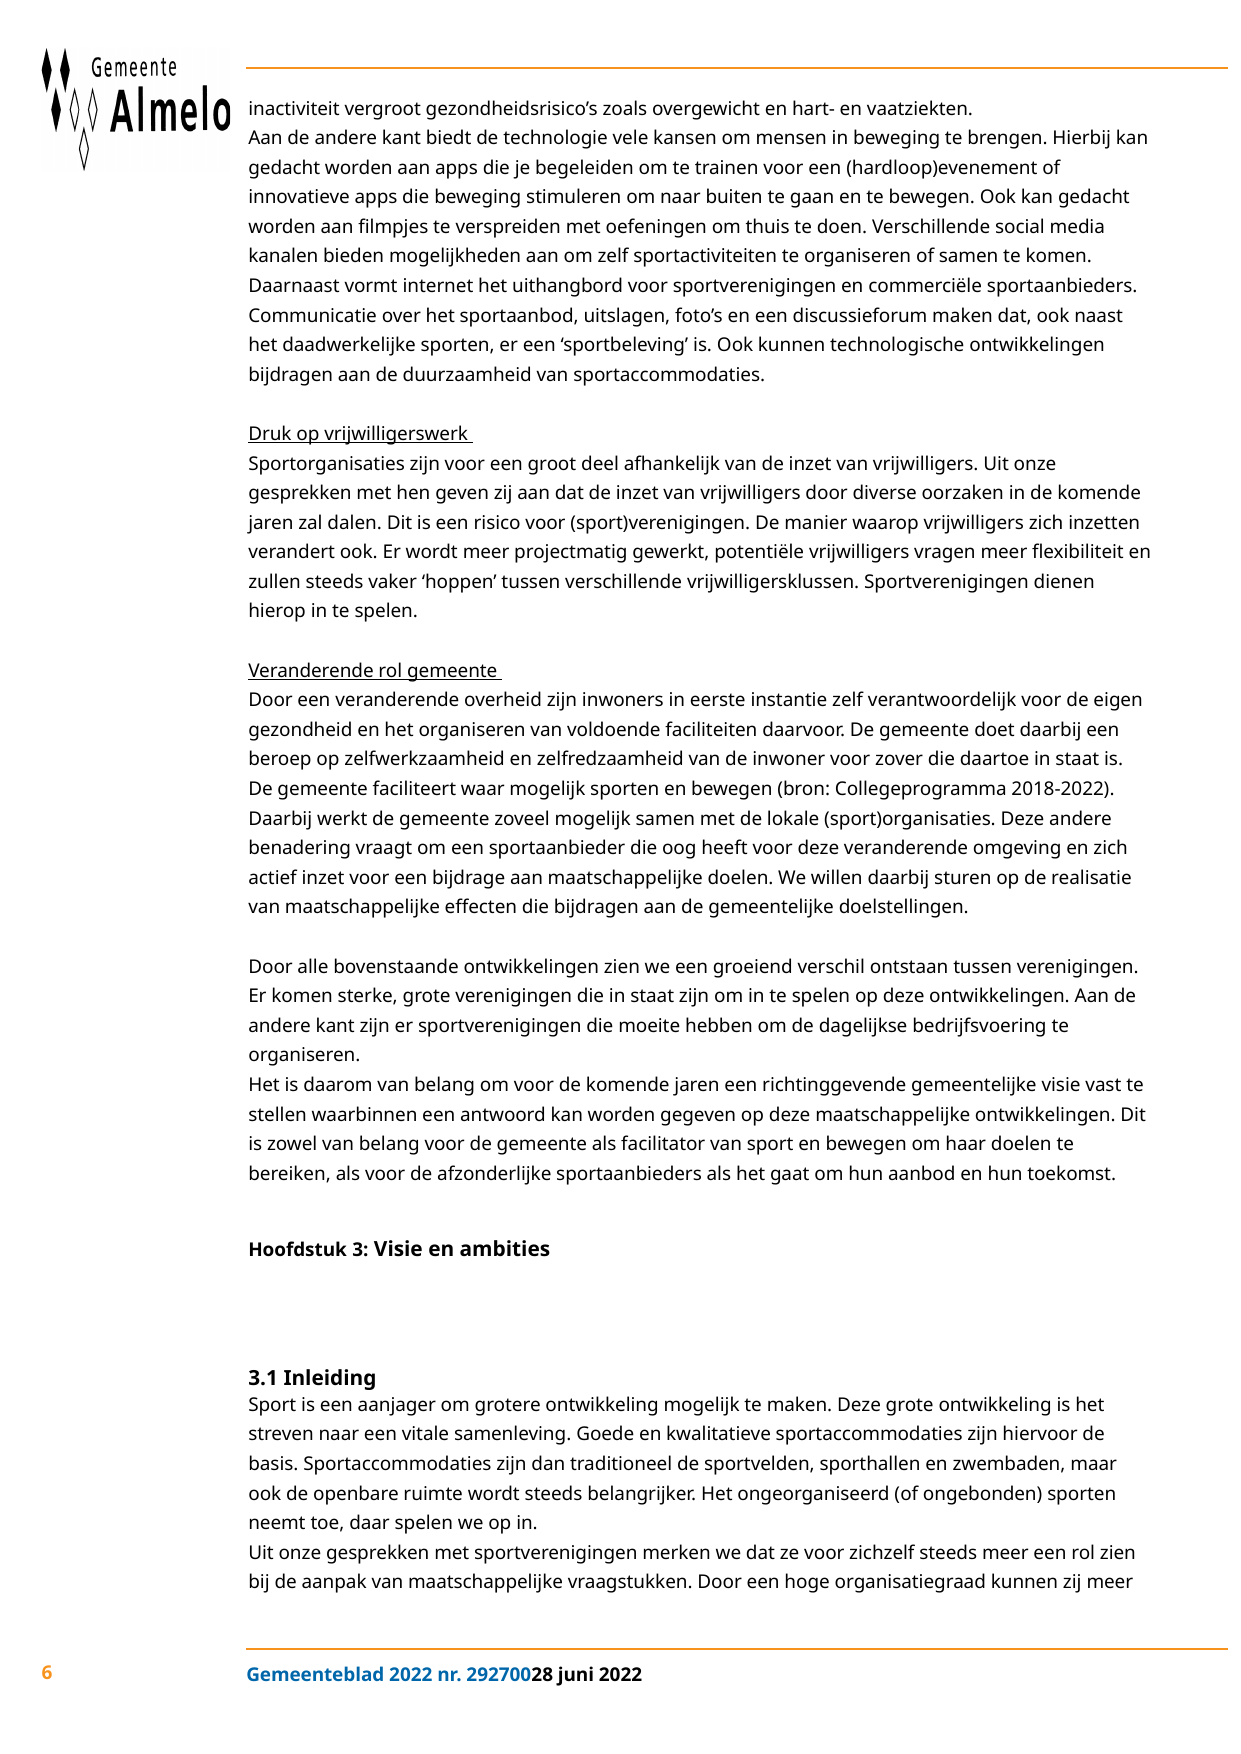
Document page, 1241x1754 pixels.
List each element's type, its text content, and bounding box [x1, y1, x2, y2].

text 3.1 Inleiding [248, 1363, 1152, 1391]
text Veranderende rol gemeente [248, 657, 1152, 683]
table_header Door alle bovenstaande ontwikkelingen zien we een groeiend verschil ontstaan tussen verenigingen. Er komen sterke, grote verenigingen die in staat zijn om in te spelen op deze ontwikkelingen. Aan de andere kant zijn er sportverenigingen die moeite hebben om de dagelijkse bedrijfsvoering te organiseren. Het is daarom van belang om voor de komende jaren een richtinggevende gemeentelijke visie vast te stellen waarbinnen een antwoord kan worden gegeven op deze maatschappelijke ontwikkelingen. Dit is zowel van belang voor de gemeente als facilitator van sport en bewegen om haar doelen te bereiken, als voor de afzonderlijke sportaanbieders als het gaat om hun aanbod en hun toekomst. [248, 953, 1152, 1186]
text Druk op vrijwilligerswerk [248, 420, 1152, 446]
picture [41, 47, 231, 172]
text Hoofdstuk 3: Visie en ambities [248, 1234, 1152, 1263]
text Aan de andere kant biedt de technologie vele kansen om mensen in beweging te brengen. Hierbij kan gedacht worden aan apps die je begeleiden om te trainen voor een (hardloop)evenement of innovatieve apps die beweging stimuleren om naar buiten te gaan en te bewegen. Ook kan gedacht worden aan filmpjes te verspreiden met oefeningen om thuis te doen. Verschillende social media kanalen bieden mogelijkheden aan om zelf sportactiviteiten te organiseren of samen te komen. Daarnaast vormt internet het uithangbord voor sportverenigingen en commerciële sportaanbieders. Communicatie over het sportaanbod, uitslagen, foto’s en een discussieforum maken dat, ook naast het daadwerkelijke sporten, er een ‘sportbeleving’ is. Ook kunnen technologische ontwikkelingen bijdragen aan de duurzaamheid van sportaccommodaties. [248, 124, 1152, 387]
text Sportorganisaties zijn voor een groot deel afhankelijk van de inzet van vrijwilligers. Uit onze gesprekken met hen geven zij aan dat de inzet van vrijwilligers door diverse oorzaken in de komende jaren zal dalen. Dit is een risico voor (sport)verenigingen. De manier waarop vrijwilligers zich inzetten verandert ook. Er wordt meer projectmatig gewerkt, potentiële vrijwilligers vragen meer flexibiliteit en zullen steeds vaker ‘hoppen’ tussen verschillende vrijwilligersklussen. Sportverenigingen dienen hierop in te spelen. [248, 450, 1152, 623]
text Uit onze gesprekken met sportverenigingen merken we dat ze voor zichzelf steeds meer een rol zien bij de aanpak van maatschappelijke vraagstukken. Door een hoge organisatiegraad kunnen zij meer [248, 1539, 1152, 1594]
text inactiviteit vergroot gezondheidsrisico’s zoals overgewicht en hart- en vaatziekten. [248, 95, 1152, 121]
text Door een veranderende overheid zijn inwoners in eerste instantie zelf verantwoordelijk voor de eigen gezondheid en het organiseren van voldoende faciliteiten daarvoor. De gemeente doet daarbij een beroep op zelfwerkzaamheid en zelfredzaamheid van de inwoner voor zover die daartoe in staat is. De gemeente faciliteert waar mogelijk sporten en bewegen (bron: Collegeprogramma 2018-2022). Daarbij werkt de gemeente zoveel mogelijk samen met de lokale (sport)organisaties. Deze andere benadering vraagt om een sportaanbieder die oog heeft voor deze veranderende omgeving en zich actief inzet voor een bijdrage aan maatschappelijke doelen. We willen daarbij sturen op de realisatie van maatschappelijke effecten die bijdragen aan de gemeentelijke doelstellingen. [248, 686, 1152, 919]
text Sport is een aanjager om grotere ontwikkeling mogelijk te maken. Deze grote ontwikkeling is het streven naar een vitale samenleving. Goede en kwalitatieve sportaccommodaties zijn hiervoor de basis. Sportaccommodaties zijn dan traditioneel de sportvelden, sporthallen en zwembaden, maar ook de openbare ruimte wordt steeds belangrijker. Het ongeorganiseerd (of ongebonden) sporten neemt toe, daar spelen we op in. [248, 1391, 1152, 1535]
